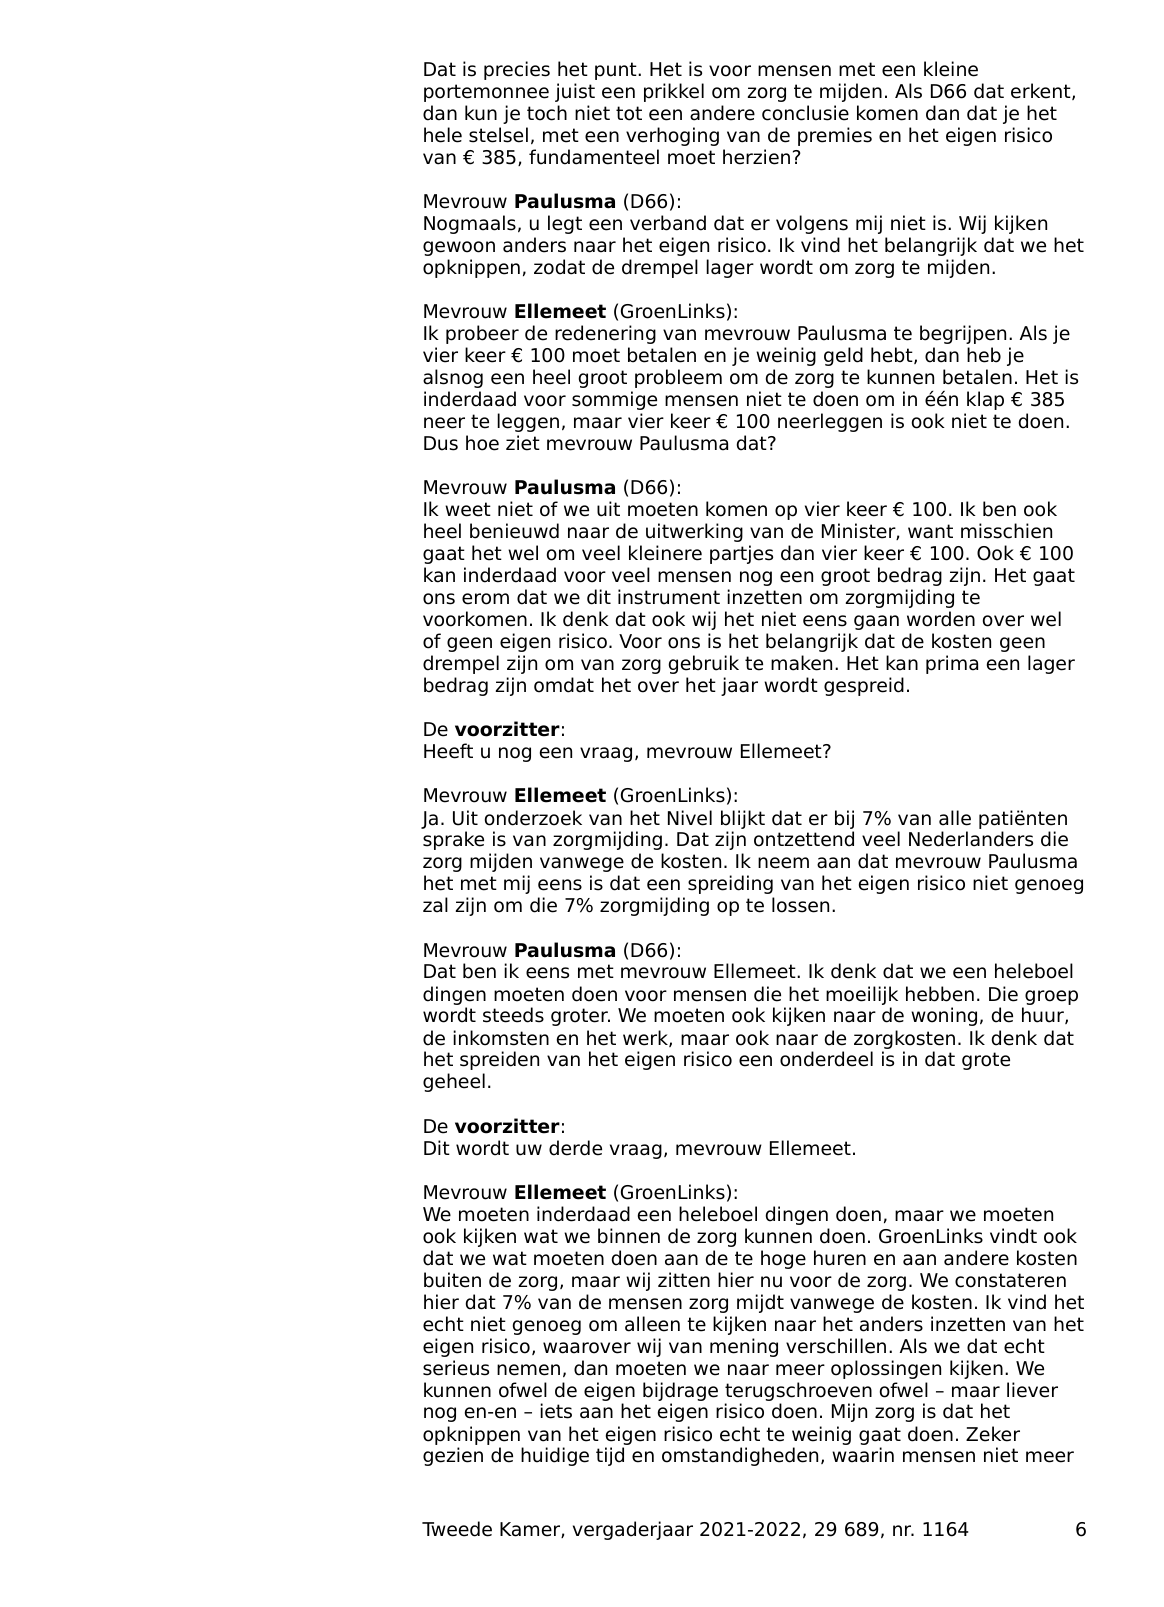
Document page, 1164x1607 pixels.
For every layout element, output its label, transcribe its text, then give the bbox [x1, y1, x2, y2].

text Ik weet niet of we uit moeten komen op vier keer € 100. Ik ben ook heel benieuwd naar de uitwerking van de Minister, want misschien gaat het wel om veel kleinere partjes dan vier keer € 100. Ook € 100 kan inderdaad voor veel mensen nog een groot bedrag zijn. Het gaat ons erom dat we dit instrument inzetten om zorgmijding te voorkomen. Ik denk dat ook wij het niet eens gaan worden over wel of geen eigen risico. Voor ons is het belangrijk dat de kosten geen drempel zijn om van zorg gebruik te maken. Het kan prima een lager bedrag zijn omdat het over het jaar wordt gespreid. [422, 499, 1087, 697]
text Heeft u nog een vraag, mevrouw Ellemeet? [422, 741, 1087, 763]
text De voorzitter: [422, 1116, 1087, 1137]
text Dat is precies het punt. Het is voor mensen met een kleine portemonnee juist een prikkel om zorg te mijden. Als D66 dat erkent, dan kun je toch niet tot een andere conclusie komen dan dat je het hele stelsel, met een verhoging van de premies en het eigen risico van € 385, fundamenteel moet herzien? [422, 59, 1087, 169]
text We moeten inderdaad een heleboel dingen doen, maar we moeten ook kijken wat we binnen de zorg kunnen doen. GroenLinks vindt ook dat we wat moeten doen aan de te hoge huren en aan andere kosten buiten de zorg, maar wij zitten hier nu voor de zorg. We constateren hier dat 7% van de mensen zorg mijdt vanwege de kosten. Ik vind het echt niet genoeg om alleen te kijken naar het anders inzetten van het eigen risico, waarover wij van mening verschillen. Als we dat echt serieus nemen, dan moeten we naar meer oplossingen kijken. We kunnen ofwel de eigen bijdrage terugschroeven ofwel – maar liever nog en-en – iets aan het eigen risico doen. Mijn zorg is dat het opknippen van het eigen risico echt te weinig gaat doen. Zeker gezien de huidige tijd en omstandigheden, waarin mensen niet meer [422, 1204, 1087, 1467]
text Mevrouw Ellemeet (GroenLinks): [422, 301, 1087, 323]
text Dit wordt uw derde vraag, mevrouw Ellemeet. [422, 1137, 1087, 1159]
text Ja. Uit onderzoek van het Nivel blijkt dat er bij 7% van alle patiënten sprake is van zorgmijding. Dat zijn ontzettend veel Nederlanders die zorg mijden vanwege de kosten. Ik neem aan dat mevrouw Paulusma het met mij eens is dat een spreiding van het eigen risico niet genoeg zal zijn om die 7% zorgmijding op te lossen. [422, 807, 1087, 917]
text Mevrouw Paulusma (D66): [422, 939, 1087, 961]
text Mevrouw Ellemeet (GroenLinks): [422, 785, 1087, 807]
text Dat ben ik eens met mevrouw Ellemeet. Ik denk dat we een heleboel dingen moeten doen voor mensen die het moeilijk hebben. Die groep wordt steeds groter. We moeten ook kijken naar de woning, de huur, de inkomsten en het werk, maar ook naar de zorgkosten. Ik denk dat het spreiden van het eigen risico een onderdeel is in dat grote geheel. [422, 961, 1087, 1093]
text Mevrouw Ellemeet (GroenLinks): [422, 1182, 1087, 1204]
text Mevrouw Paulusma (D66): [422, 477, 1087, 499]
text Mevrouw Paulusma (D66): [422, 191, 1087, 213]
text De voorzitter: [422, 719, 1087, 741]
text Nogmaals, u legt een verband dat er volgens mij niet is. Wij kijken gewoon anders naar het eigen risico. Ik vind het belangrijk dat we het opknippen, zodat de drempel lager wordt om zorg te mijden. [422, 213, 1087, 279]
text Ik probeer de redenering van mevrouw Paulusma te begrijpen. Als je vier keer € 100 moet betalen en je weinig geld hebt, dan heb je alsnog een heel groot probleem om de zorg te kunnen betalen. Het is inderdaad voor sommige mensen niet te doen om in één klap € 385 neer te leggen, maar vier keer € 100 neerleggen is ook niet te doen. Dus hoe ziet mevrouw Paulusma dat? [422, 323, 1087, 455]
